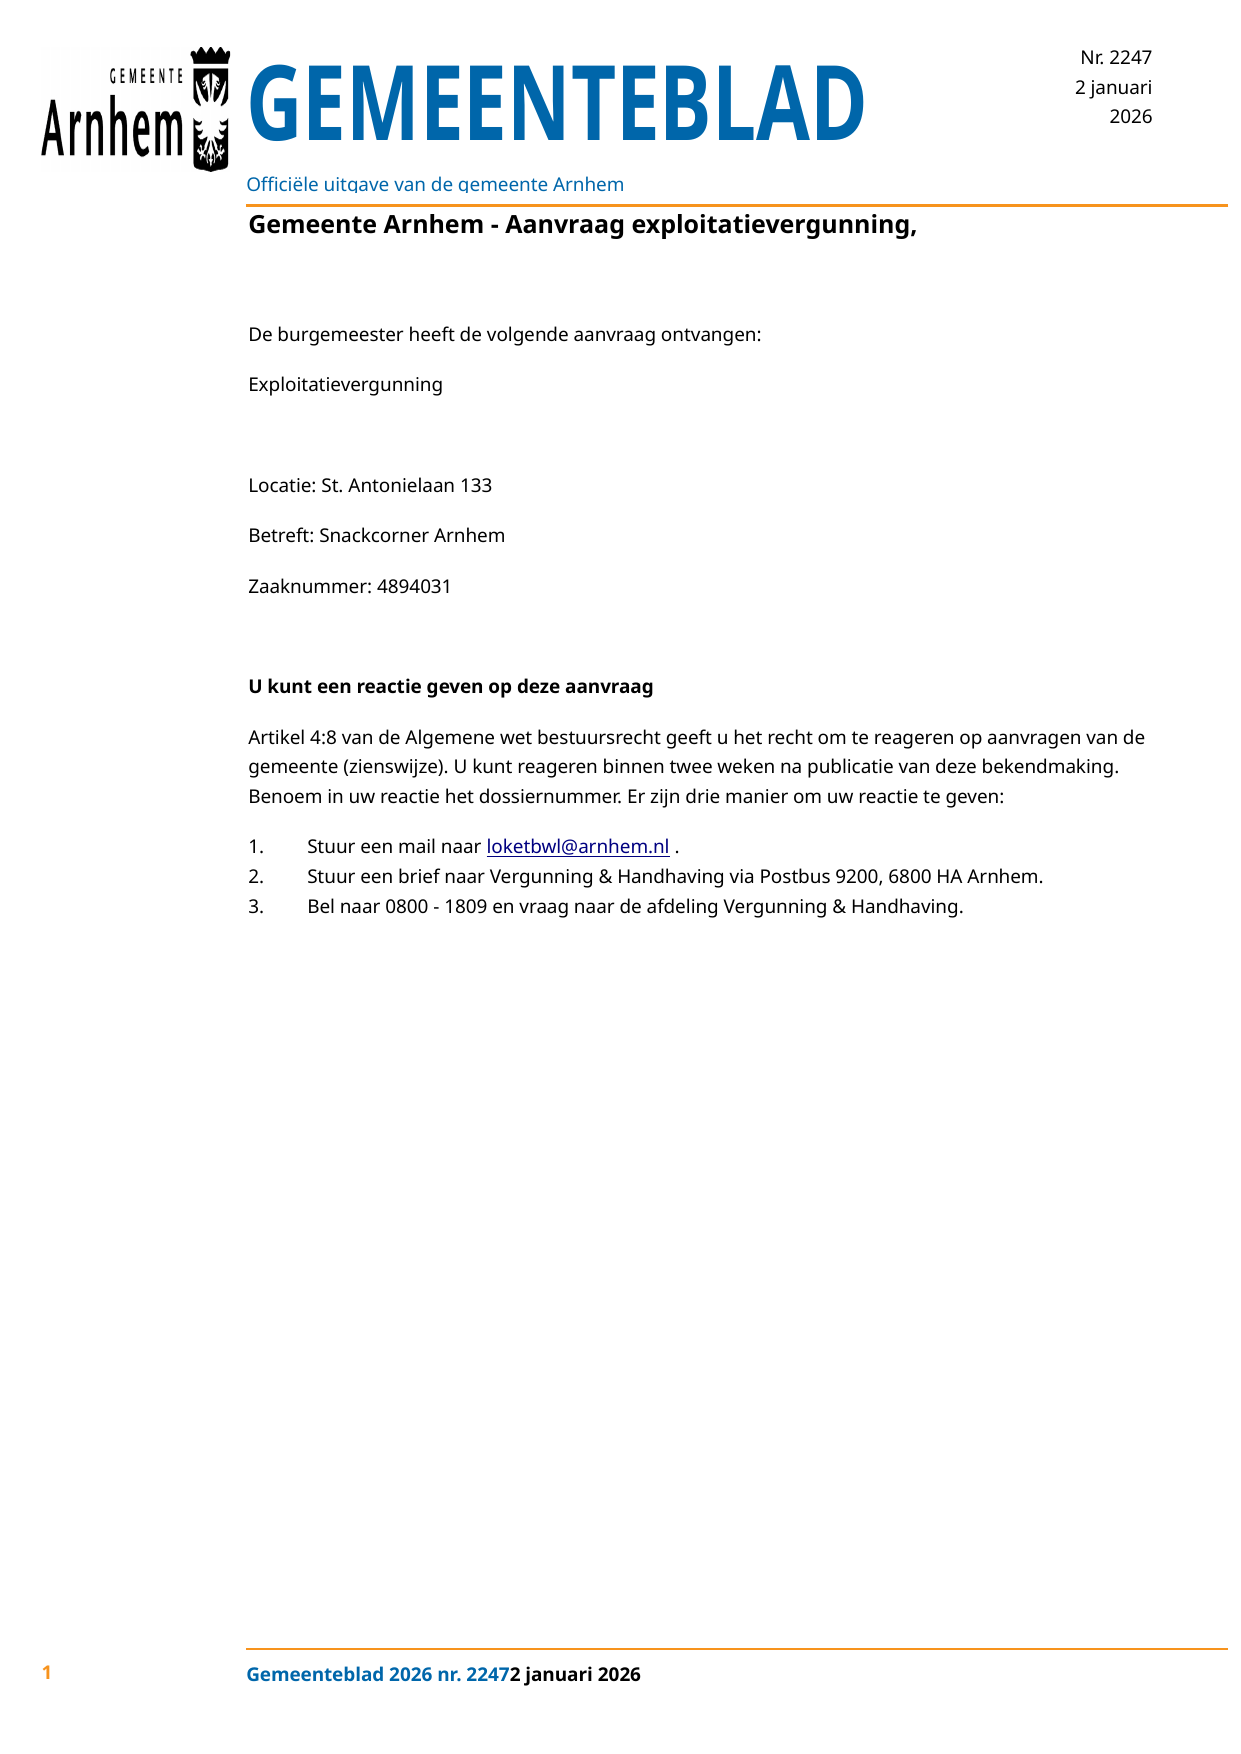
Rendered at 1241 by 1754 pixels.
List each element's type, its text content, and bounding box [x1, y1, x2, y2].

text Zaaknummer: 4894031 [248, 573, 1152, 598]
text Exploitatievergunning [248, 371, 1152, 397]
text U kunt een reactie geven op deze aanvraag [248, 674, 1152, 699]
text Betreft: Snackcorner Arnhem [248, 522, 1152, 548]
text Locatie: St. Antonielaan 133 [248, 472, 1152, 498]
list Stuur een brief naar Vergunning & Handhaving via Postbus 9200, 6800 HA Arnhem. [248, 863, 1152, 889]
text De burgemeester heeft de volgende aanvraag ontvangen: [248, 321, 1152, 346]
text Gemeente Arnhem - Aanvraag exploitatievergunning, [248, 207, 1152, 241]
list Stuur een mail naar loketbwl@arnhem.nl . [248, 834, 1152, 859]
text Artikel 4:8 van de Algemene wet bestuursrecht geeft u het recht om te reageren op aanvragen van de gemeente (zienswijze). U kunt reageren binnen twee weken na publicatie van deze bekendmaking. Benoem in uw reactie het dossiernummer. Er zijn drie manier om uw reactie te geven: [248, 724, 1152, 809]
picture [41, 47, 231, 172]
list Bel naar 0800 - 1809 en vraag naar de afdeling Vergunning & Handhaving. [248, 893, 1152, 918]
